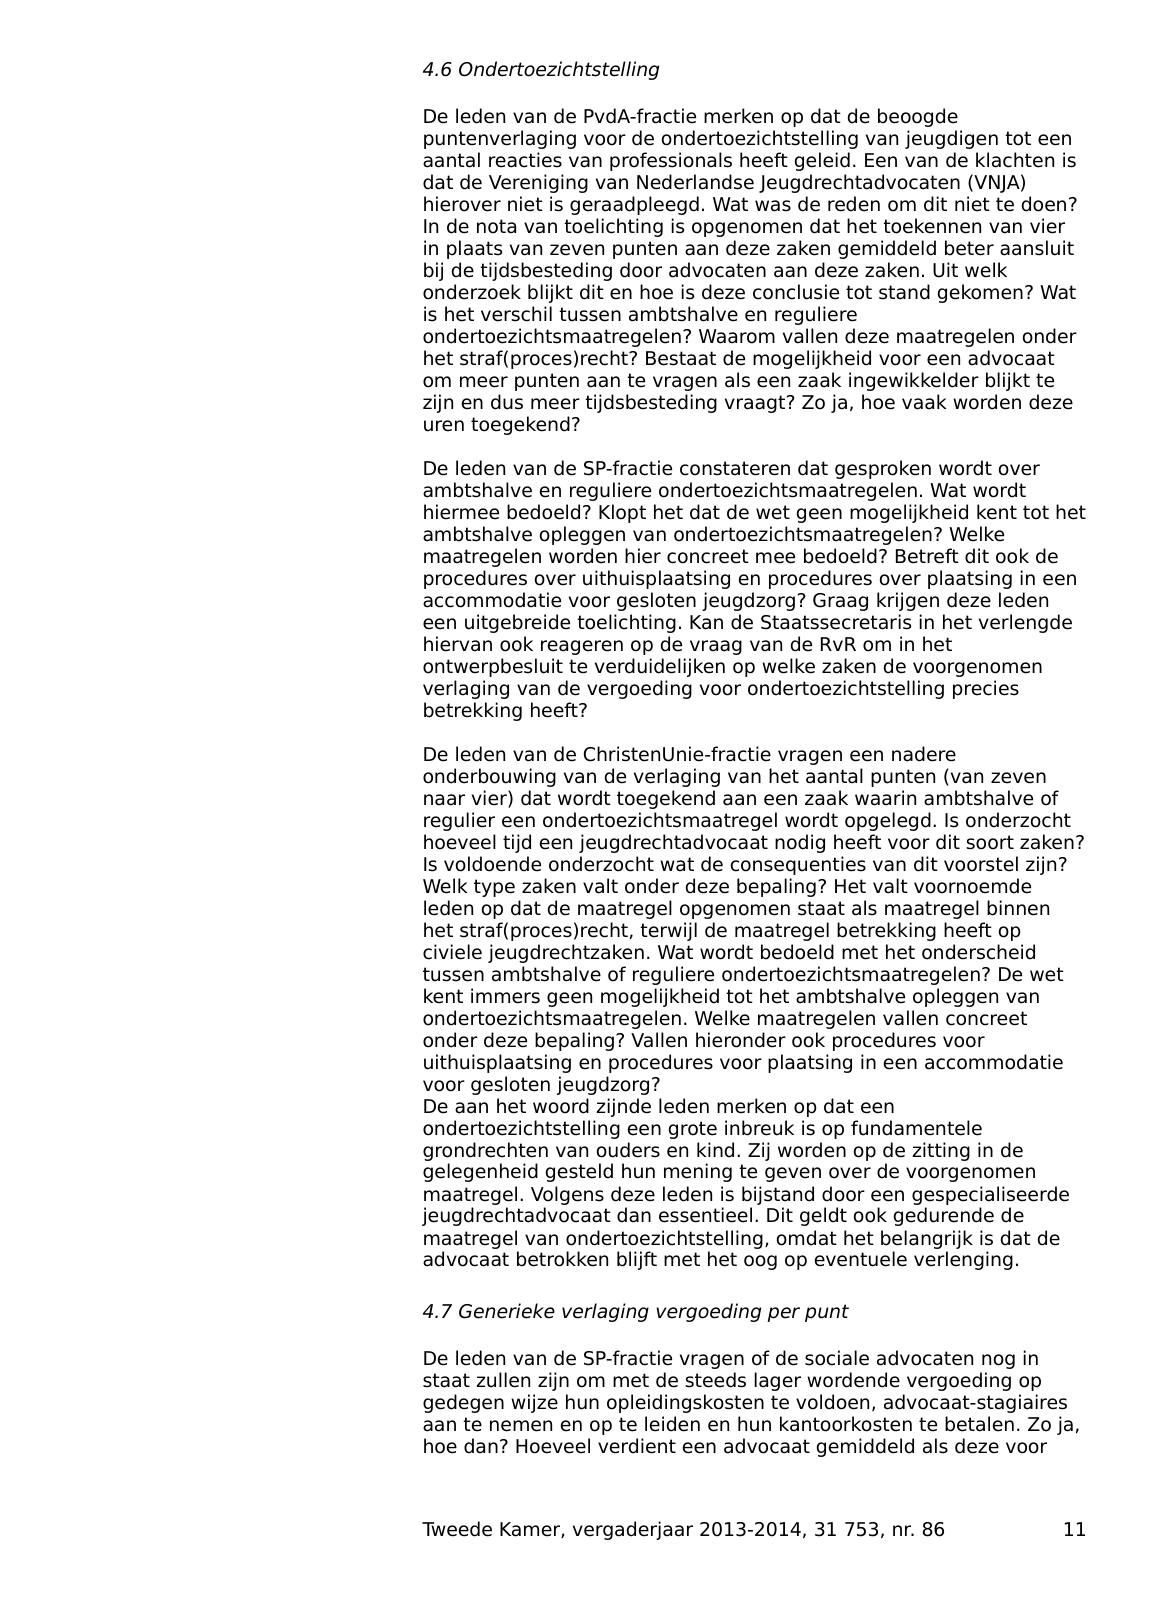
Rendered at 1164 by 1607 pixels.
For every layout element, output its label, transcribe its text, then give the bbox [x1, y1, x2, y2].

subtitle 4.6 Ondertoezichtstelling [422, 59, 1087, 81]
subtitle 4.7 Generieke verlaging vergoeding per punt [422, 1301, 1087, 1323]
text De leden van de ChristenUnie-fractie vragen een nadere onderbouwing van de verlaging van het aantal punten (van zeven naar vier) dat wordt toegekend aan een zaak waarin ambtshalve of regulier een ondertoezichtsmaatregel wordt opgelegd. Is onderzocht hoeveel tijd een jeugdrechtadvocaat nodig heeft voor dit soort zaken? Is voldoende onderzocht wat de consequenties van dit voorstel zijn? Welk type zaken valt onder deze bepaling? Het valt voornoemde leden op dat de maatregel opgenomen staat als maatregel binnen het straf(proces)recht, terwijl de maatregel betrekking heeft op civiele jeugdrechtzaken. Wat wordt bedoeld met het onderscheid tussen ambtshalve of reguliere ondertoezichtsmaatregelen? De wet kent immers geen mogelijkheid tot het ambtshalve opleggen van ondertoezichtsmaatregelen. Welke maatregelen vallen concreet onder deze bepaling? Vallen hieronder ook procedures voor uithuisplaatsing en procedures voor plaatsing in een accommodatie voor gesloten jeugdzorg? [422, 744, 1087, 1096]
text De leden van de SP-fractie vragen of de sociale advocaten nog in staat zullen zijn om met de steeds lager wordende vergoeding op gedegen wijze hun opleidingskosten te voldoen, advocaat-stagiaires aan te nemen en op te leiden en hun kantoorkosten te betalen. Zo ja, hoe dan? Hoeveel verdient een advocaat gemiddeld als deze voor [422, 1348, 1087, 1458]
text De leden van de SP-fractie constateren dat gesproken wordt over ambtshalve en reguliere ondertoezichtsmaatregelen. Wat wordt hiermee bedoeld? Klopt het dat de wet geen mogelijkheid kent tot het ambtshalve opleggen van ondertoezichtsmaatregelen? Welke maatregelen worden hier concreet mee bedoeld? Betreft dit ook de procedures over uithuisplaatsing en procedures over plaatsing in een accommodatie voor gesloten jeugdzorg? Graag krijgen deze leden een uitgebreide toelichting. Kan de Staatssecretaris in het verlengde hiervan ook reageren op de vraag van de RvR om in het ontwerpbesluit te verduidelijken op welke zaken de voorgenomen verlaging van de vergoeding voor ondertoezichtstelling precies betrekking heeft? [422, 458, 1087, 722]
text De leden van de PvdA-fractie merken op dat de beoogde puntenverlaging voor de ondertoezichtstelling van jeugdigen tot een aantal reacties van professionals heeft geleid. Een van de klachten is dat de Vereniging van Nederlandse Jeugdrechtadvocaten (VNJA) hierover niet is geraadpleegd. Wat was de reden om dit niet te doen? In de nota van toelichting is opgenomen dat het toekennen van vier in plaats van zeven punten aan deze zaken gemiddeld beter aansluit bij de tijdsbesteding door advocaten aan deze zaken. Uit welk onderzoek blijkt dit en hoe is deze conclusie tot stand gekomen? Wat is het verschil tussen ambtshalve en reguliere ondertoezichtsmaatregelen? Waarom vallen deze maatregelen onder het straf(proces)recht? Bestaat de mogelijkheid voor een advocaat om meer punten aan te vragen als een zaak ingewikkelder blijkt te zijn en dus meer tijdsbesteding vraagt? Zo ja, hoe vaak worden deze uren toegekend? [422, 106, 1087, 436]
text De aan het woord zijnde leden merken op dat een ondertoezichtstelling een grote inbreuk is op fundamentele grondrechten van ouders en kind. Zij worden op de zitting in de gelegenheid gesteld hun mening te geven over de voorgenomen maatregel. Volgens deze leden is bijstand door een gespecialiseerde jeugdrechtadvocaat dan essentieel. Dit geldt ook gedurende de maatregel van ondertoezichtstelling, omdat het belangrijk is dat de advocaat betrokken blijft met het oog op eventuele verlenging. [422, 1096, 1087, 1271]
